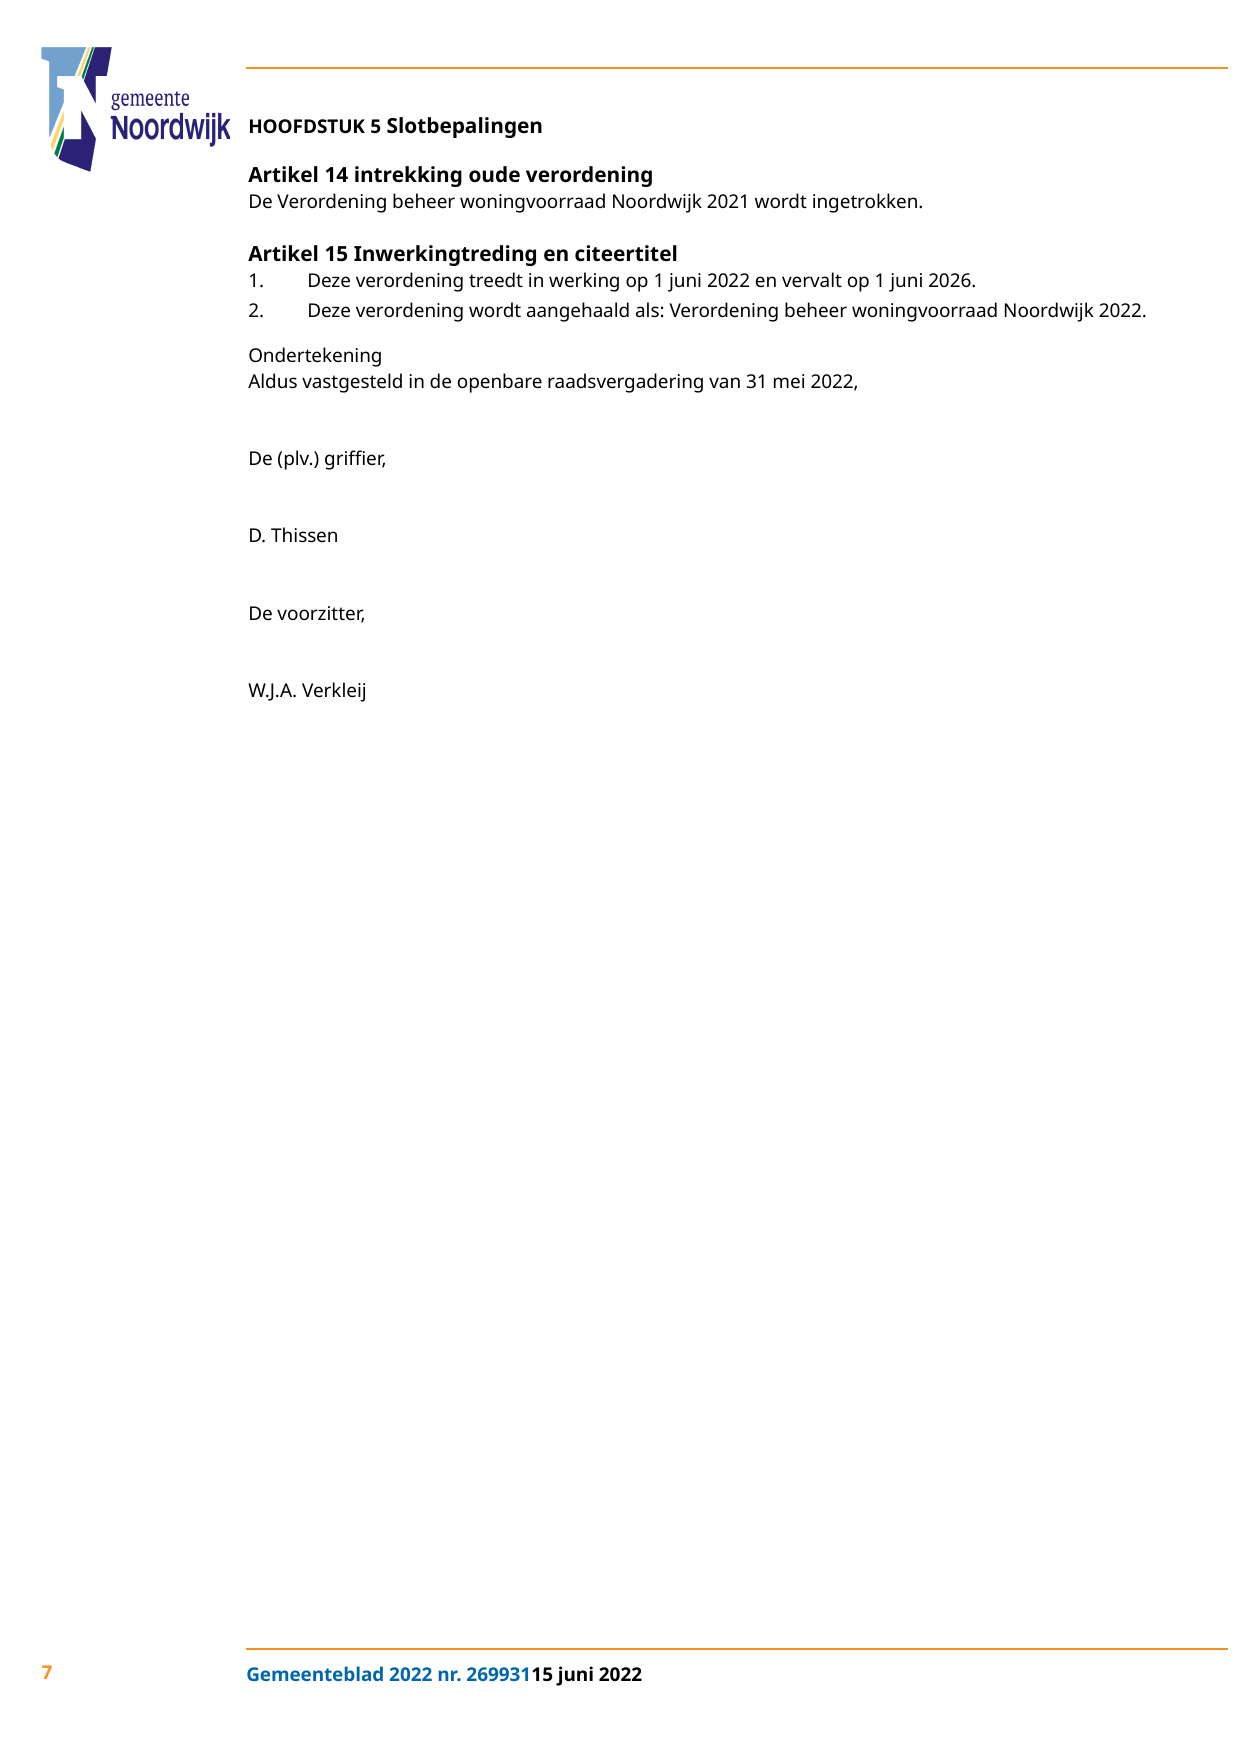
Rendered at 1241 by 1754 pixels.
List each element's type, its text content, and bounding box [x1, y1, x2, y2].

text Aldus vastgesteld in de openbare raadsvergadering van 31 mei 2022, [248, 368, 1152, 394]
list Deze verordening treedt in werking op 1 juni 2022 en vervalt op 1 juni 2026. [248, 267, 1152, 293]
text Ondertekening [248, 343, 1152, 368]
list Deze verordening wordt aangehaald als: Verordening beheer woningvoorraad Noordwijk 2022. [248, 297, 1152, 323]
text Artikel 14 intrekking oude verordening [248, 160, 1152, 188]
text HOOFDSTUK 5 Slotbepalingen [248, 111, 1152, 139]
text De (plv.) griffier, [248, 446, 1152, 471]
text De Verordening beheer woningvoorraad Noordwijk 2021 wordt ingetrokken. [248, 188, 1152, 214]
text De voorzitter, [248, 600, 1152, 626]
text D. Thissen [248, 523, 1152, 548]
text W.J.A. Verkleij [248, 677, 1152, 703]
picture [41, 47, 231, 172]
text Artikel 15 Inwerkingtreding en citeertitel [248, 239, 1152, 267]
